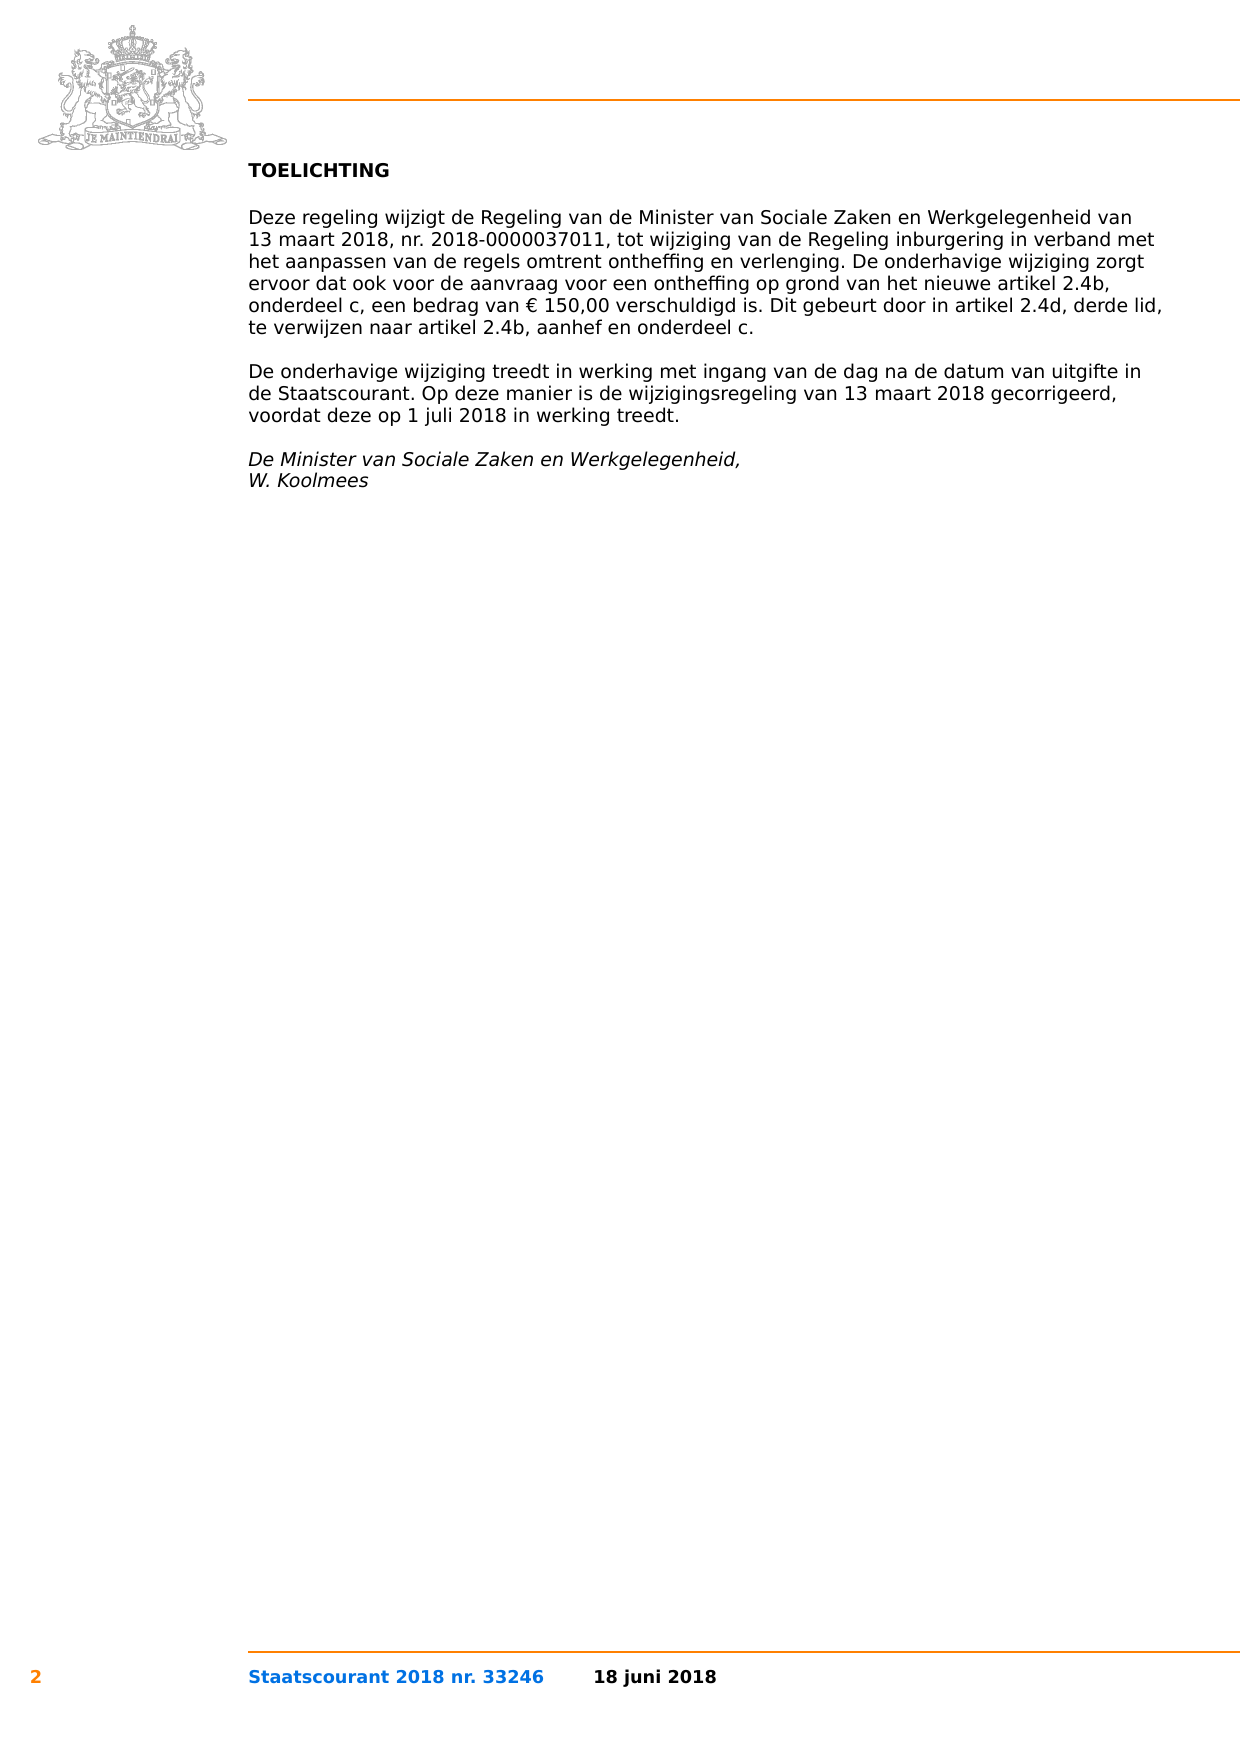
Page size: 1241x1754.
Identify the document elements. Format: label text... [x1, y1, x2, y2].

subtitle TOELICHTING [248, 160, 1163, 182]
text De onderhavige wijziging treedt in werking met ingang van de dag na de datum van uitgifte in de Staatscourant. Op deze manier is de wijzigingsregeling van 13 maart 2018 gecorrigeerd, voordat deze op 1 juli 2018 in werking treedt. [248, 361, 1163, 427]
text De Minister van Sociale Zaken en Werkgelegenheid, W. Koolmees [248, 448, 1163, 492]
picture [38, 25, 227, 150]
text Deze regeling wijzigt de Regeling van de Minister van Sociale Zaken en Werkgelegenheid van 13 maart 2018, nr. 2018-0000037011, tot wijziging van de Regeling inburgering in verband met het aanpassen van de regels omtrent ontheffing en verlenging. De onderhavige wijziging zorgt ervoor dat ook voor de aanvraag voor een ontheffing op grond van het nieuwe artikel 2.4b, onderdeel c, een bedrag van € 150,00 verschuldigd is. Dit gebeurt door in artikel 2.4d, derde lid, te verwijzen naar artikel 2.4b, aanhef en onderdeel c. [248, 207, 1163, 339]
